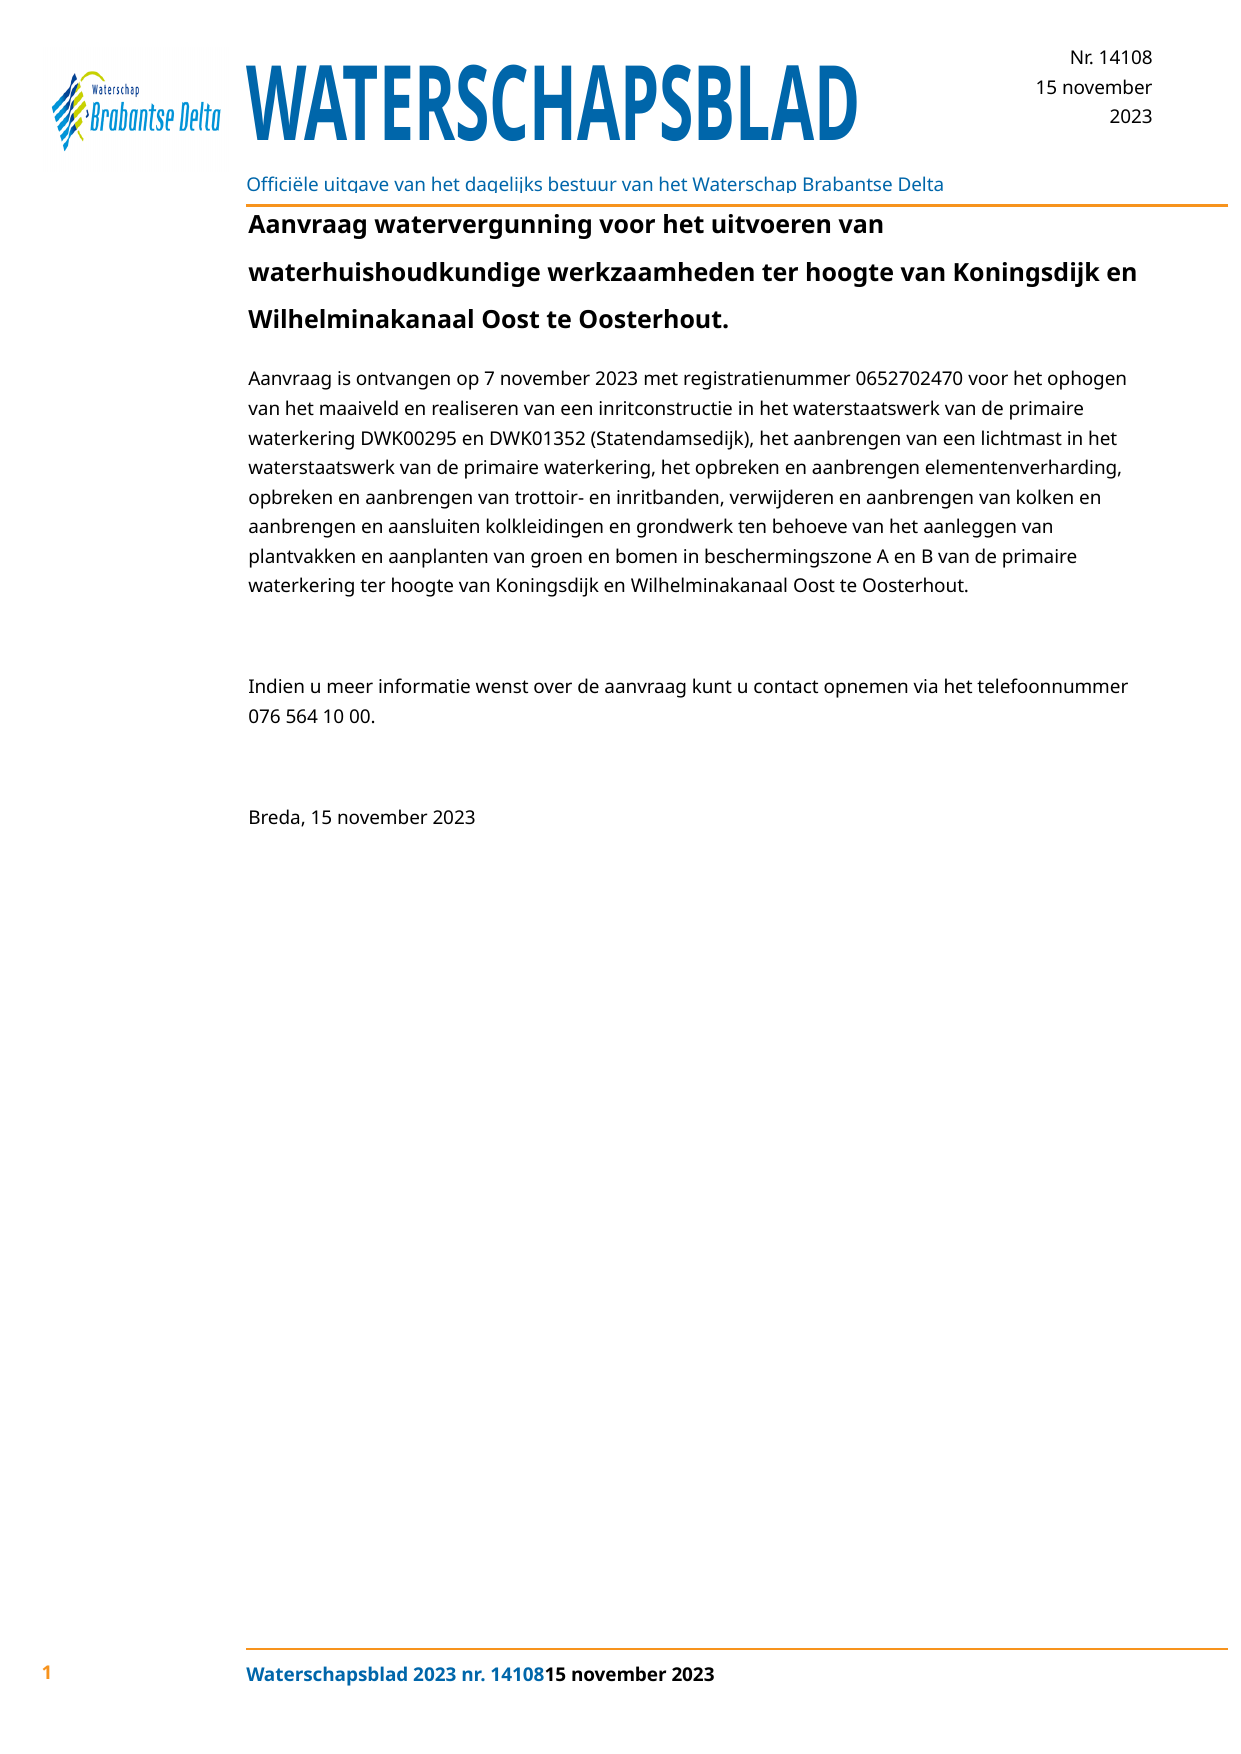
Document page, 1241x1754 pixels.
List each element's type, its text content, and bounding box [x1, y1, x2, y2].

text Indien u meer informatie wenst over de aanvraag kunt u contact opnemen via het telefoonnummer 076 564 10 00. [248, 673, 1152, 729]
text Aanvraag is ontvangen op 7 november 2023 met registratienummer 0652702470 voor het ophogen van het maaiveld en realiseren van een inritconstructie in het waterstaatswerk van de primaire waterkering DWK00295 en DWK01352 (Statendamsedijk), het aanbrengen van een lichtmast in het waterstaatswerk van de primaire waterkering, het opbreken en aanbrengen elementenverharding, opbreken en aanbrengen van trottoir- en inritbanden, verwijderen en aanbrengen van kolken en aanbrengen en aansluiten kolkleidingen en grondwerk ten behoeve van het aanleggen van plantvakken en aanplanten van groen en bomen in beschermingszone A en B van de primaire waterkering ter hoogte van Koningsdijk en Wilhelminakanaal Oost te Oosterhout. [248, 366, 1152, 598]
picture [41, 47, 231, 172]
text Breda, 15 november 2023 [248, 804, 1152, 829]
text Aanvraag watervergunning voor het uitvoeren van waterhuishoudkundige werkzaamheden ter hoogte van Koningsdijk en Wilhelminakanaal Oost te Oosterhout. [248, 207, 1152, 336]
